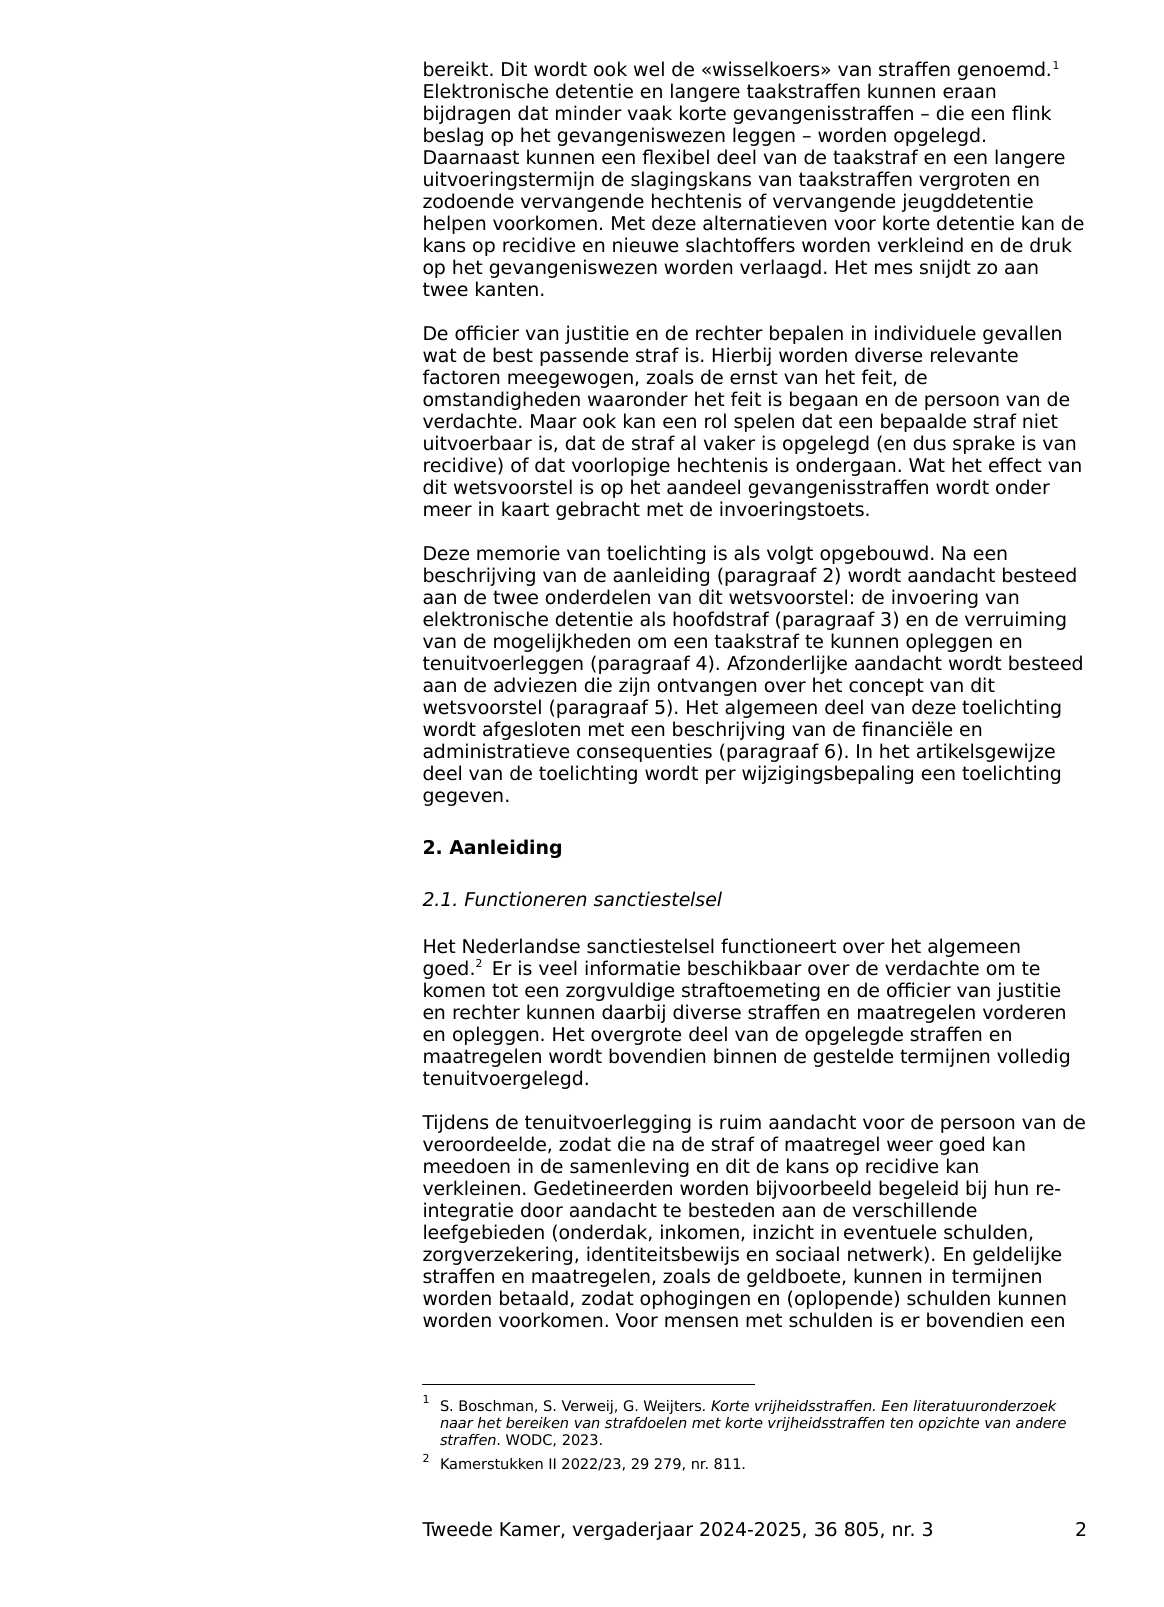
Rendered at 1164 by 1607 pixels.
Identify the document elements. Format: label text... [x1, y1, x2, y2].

text Kamerstukken II 2022/23, 29 279, nr. 811. [422, 1452, 1087, 1474]
text Het Nederlandse sanctiestelsel functioneert over het algemeen goed. Er is veel informatie beschikbaar over de verdachte om te komen tot een zorgvuldige straftoemeting en de officier van justitie en rechter kunnen daarbij diverse straffen en maatregelen vorderen en opleggen. Het overgrote deel van de opgelegde straffen en maatregelen wordt bovendien binnen de gestelde termijnen volledig tenuitvoergelegd. [422, 936, 1087, 1089]
subtitle 2. Aanleiding [422, 837, 1087, 859]
text bereikt. Dit wordt ook wel de «wisselkoers» van straffen genoemd. Elektronische detentie en langere taakstraffen kunnen eraan bijdragen dat minder vaak korte gevangenisstraffen – die een flink beslag op het gevangeniswezen leggen – worden opgelegd. Daarnaast kunnen een flexibel deel van de taakstraf en een langere uitvoeringstermijn de slagingskans van taakstraffen vergroten en zodoende vervangende hechtenis of vervangende jeugddetentie helpen voorkomen. Met deze alternatieven voor korte detentie kan de kans op recidive en nieuwe slachtoffers worden verkleind en de druk op het gevangeniswezen worden verlaagd. Het mes snijdt zo aan twee kanten. [422, 59, 1087, 301]
text Tijdens de tenuitvoerlegging is ruim aandacht voor de persoon van de veroordeelde, zodat die na de straf of maatregel weer goed kan meedoen in de samenleving en dit de kans op recidive kan verkleinen. Gedetineerden worden bijvoorbeeld begeleid bij hun re-integratie door aandacht te besteden aan de verschillende leefgebieden (onderdak, inkomen, inzicht in eventuele schulden, zorgverzekering, identiteitsbewijs en sociaal netwerk). En geldelijke straffen en maatregelen, zoals de geldboete, kunnen in termijnen worden betaald, zodat ophogingen en (oplopende) schulden kunnen worden voorkomen. Voor mensen met schulden is er bovendien een [422, 1112, 1087, 1332]
subtitle 2.1. Functioneren sanctiestelsel [422, 889, 1087, 911]
text Deze memorie van toelichting is als volgt opgebouwd. Na een beschrijving van de aanleiding (paragraaf 2) wordt aandacht besteed aan de twee onderdelen van dit wetsvoorstel: de invoering van elektronische detentie als hoofdstraf (paragraaf 3) en de verruiming van de mogelijkheden om een taakstraf te kunnen opleggen en tenuitvoerleggen (paragraaf 4). Afzonderlijke aandacht wordt besteed aan de adviezen die zijn ontvangen over het concept van dit wetsvoorstel (paragraaf 5). Het algemeen deel van deze toelichting wordt afgesloten met een beschrijving van de financiële en administratieve consequenties (paragraaf 6). In het artikelsgewijze deel van de toelichting wordt per wijzigingsbepaling een toelichting gegeven. [422, 543, 1087, 807]
text De officier van justitie en de rechter bepalen in individuele gevallen wat de best passende straf is. Hierbij worden diverse relevante factoren meegewogen, zoals de ernst van het feit, de omstandigheden waaronder het feit is begaan en de persoon van de verdachte. Maar ook kan een rol spelen dat een bepaalde straf niet uitvoerbaar is, dat de straf al vaker is opgelegd (en dus sprake is van recidive) of dat voorlopige hechtenis is ondergaan. Wat het effect van dit wetsvoorstel is op het aandeel gevangenisstraffen wordt onder meer in kaart gebracht met de invoeringstoets. [422, 323, 1087, 521]
text S. Boschman, S. Verweij, G. Weijters. Korte vrijheidsstraffen. Een literatuuronderzoek naar het bereiken van strafdoelen met korte vrijheidsstraffen ten opzichte van andere straffen. WODC, 2023. [422, 1393, 1087, 1449]
